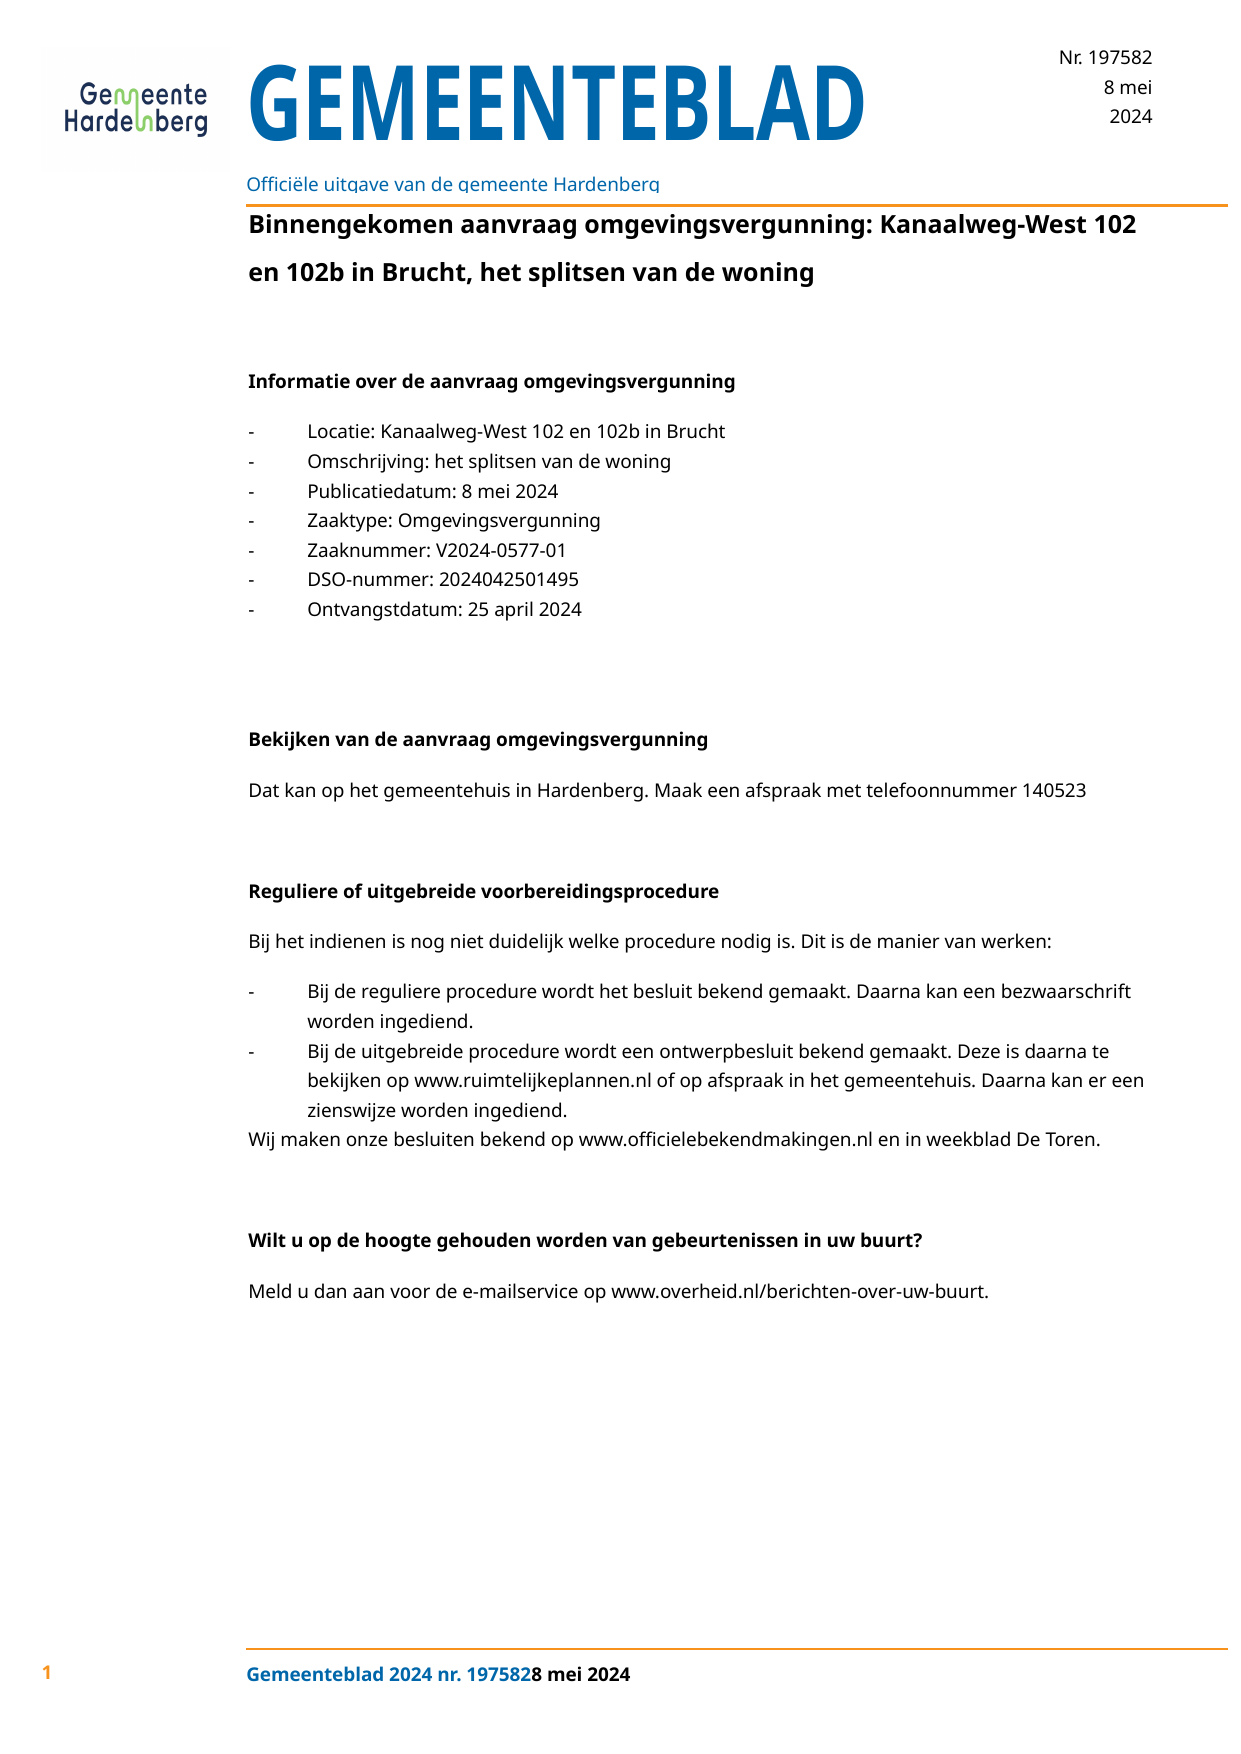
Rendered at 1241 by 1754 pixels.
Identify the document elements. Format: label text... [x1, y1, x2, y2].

list Publicatiedatum: 8 mei 2024 [248, 478, 1152, 504]
list Zaaknummer: V2024-0577-01 [248, 537, 1152, 563]
list Bij de reguliere procedure wordt het besluit bekend gemaakt. Daarna kan een bezwaarschrift worden ingediend. [248, 979, 1152, 1034]
picture [41, 47, 231, 172]
list Locatie: Kanaalweg-West 102 en 102b in Brucht [248, 419, 1152, 444]
text Reguliere of uitgebreide voorbereidingsprocedure [248, 878, 1152, 904]
text Wilt u op de hoogte gehouden worden van gebeurtenissen in uw buurt? [248, 1227, 1152, 1253]
list DSO-nummer: 2024042501495 [248, 567, 1152, 592]
text Dat kan op het gemeentehuis in Hardenberg. Maak een afspraak met telefoonnummer 140523 [248, 777, 1152, 803]
text Wij maken onze besluiten bekend op www.officielebekendmakingen.nl en in weekblad De Toren. [248, 1127, 1152, 1152]
text Bekijken van de aanvraag omgevingsvergunning [248, 727, 1152, 752]
list Zaaktype: Omgevingsvergunning [248, 507, 1152, 533]
text Binnengekomen aanvraag omgevingsvergunning: Kanaalweg-West 102 en 102b in Brucht, het splitsen van de woning [248, 207, 1152, 288]
list Bij de uitgebreide procedure wordt een ontwerpbesluit bekend gemaakt. Deze is daarna te bekijken op www.ruimtelijkeplannen.nl of op afspraak in het gemeentehuis. Daarna kan er een zienswijze worden ingediend. [248, 1038, 1152, 1123]
text Informatie over de aanvraag omgevingsvergunning [248, 368, 1152, 394]
list Omschrijving: het splitsen van de woning [248, 448, 1152, 474]
text Meld u dan aan voor de e-mailservice op www.overheid.nl/berichten-over-uw-buurt. [248, 1278, 1152, 1304]
text Bij het indienen is nog niet duidelijk welke procedure nodig is. Dit is de manier van werken: [248, 928, 1152, 954]
list Ontvangstdatum: 25 april 2024 [248, 596, 1152, 622]
